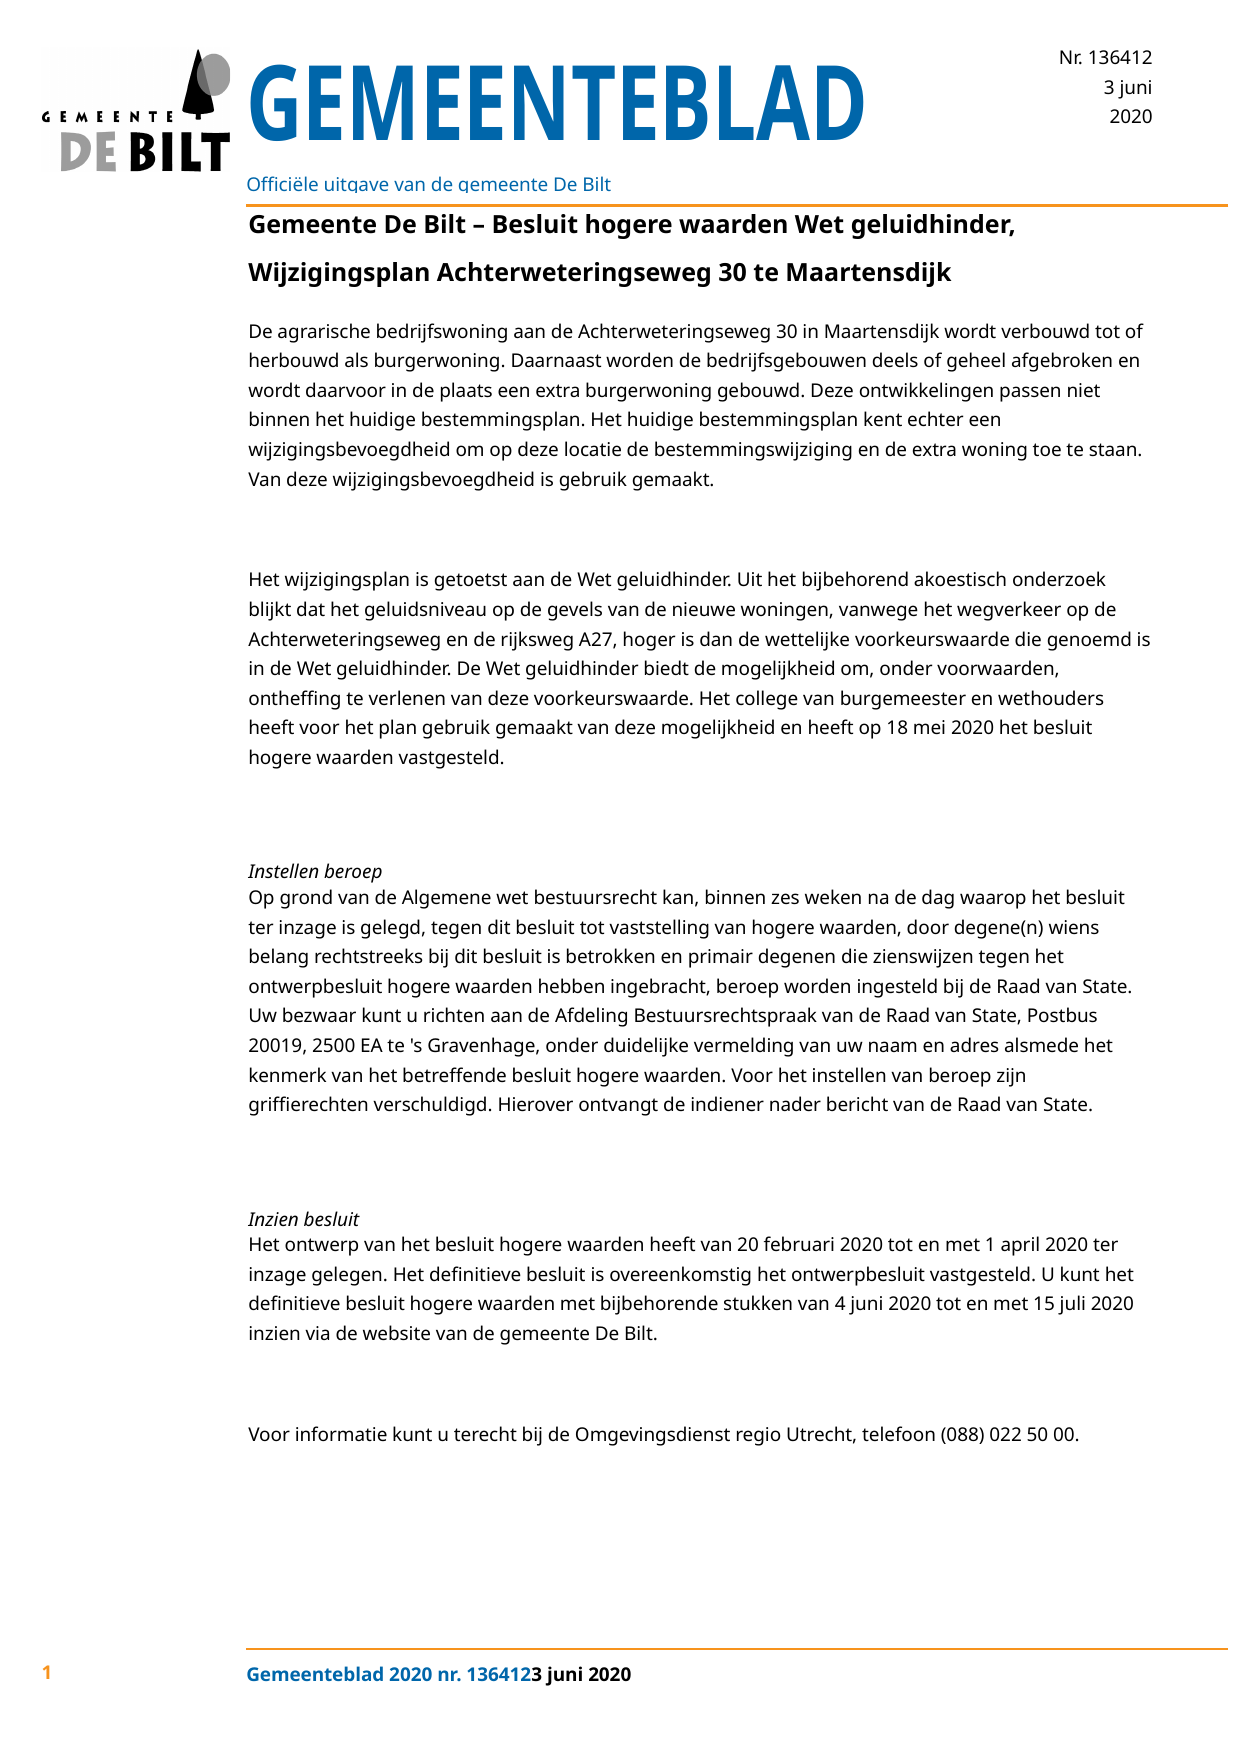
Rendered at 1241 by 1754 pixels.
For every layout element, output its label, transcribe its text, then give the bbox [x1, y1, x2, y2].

text Voor informatie kunt u terecht bij de Omgevingsdienst regio Utrecht, telefoon (088) 022 50 00. [248, 1421, 1152, 1447]
text Op grond van de Algemene wet bestuursrecht kan, binnen zes weken na de dag waarop het besluit ter inzage is gelegd, tegen dit besluit tot vaststelling van hogere waarden, door degene(n) wiens belang rechtstreeks bij dit besluit is betrokken en primair degenen die zienswijzen tegen het ontwerpbesluit hogere waarden hebben ingebracht, beroep worden ingesteld bij de Raad van State. Uw bezwaar kunt u richten aan de Afdeling Bestuursrechtspraak van de Raad van State, Postbus 20019, 2500 EA te 's Gravenhage, onder duidelijke vermelding van uw naam en adres alsmede het kenmerk van het betreffende besluit hogere waarden. Voor het instellen van beroep zijn griffierechten verschuldigd. Hierover ontvangt de indiener nader bericht van de Raad van State. [248, 884, 1152, 1117]
text Instellen beroep [248, 858, 1152, 884]
text Het ontwerp van het besluit hogere waarden heeft van 20 februari 2020 tot en met 1 april 2020 ter inzage gelegen. Het definitieve besluit is overeenkomstig het ontwerpbesluit vastgesteld. U kunt het definitieve besluit hogere waarden met bijbehorende stukken van 4 juni 2020 tot en met 15 juli 2020 inzien via de website van de gemeente De Bilt. [248, 1231, 1152, 1346]
picture [41, 47, 231, 172]
text Inzien besluit [248, 1206, 1152, 1231]
text De agrarische bedrijfswoning aan de Achterweteringseweg 30 in Maartensdijk wordt verbouwd tot of herbouwd als burgerwoning. Daarnaast worden de bedrijfsgebouwen deels of geheel afgebroken en wordt daarvoor in de plaats een extra burgerwoning gebouwd. Deze ontwikkelingen passen niet binnen het huidige bestemmingsplan. Het huidige bestemmingsplan kent echter een wijzigingsbevoegdheid om op deze locatie de bestemmingswijziging en de extra woning toe te staan. Van deze wijzigingsbevoegdheid is gebruik gemaakt. [248, 318, 1152, 492]
text Gemeente De Bilt – Besluit hogere waarden Wet geluidhinder, Wijzigingsplan Achterweteringseweg 30 te Maartensdijk [248, 207, 1152, 288]
text Het wijzigingsplan is getoetst aan de Wet geluidhinder. Uit het bijbehorend akoestisch onderzoek blijkt dat het geluidsniveau op de gevels van de nieuwe woningen, vanwege het wegverkeer op de Achterweteringseweg en de rijksweg A27, hoger is dan de wettelijke voorkeurswaarde die genoemd is in de Wet geluidhinder. De Wet geluidhinder biedt de mogelijkheid om, onder voorwaarden, ontheffing te verlenen van deze voorkeurswaarde. Het college van burgemeester en wethouders heeft voor het plan gebruik gemaakt van deze mogelijkheid en heeft op 18 mei 2020 het besluit hogere waarden vastgesteld. [248, 567, 1152, 770]
